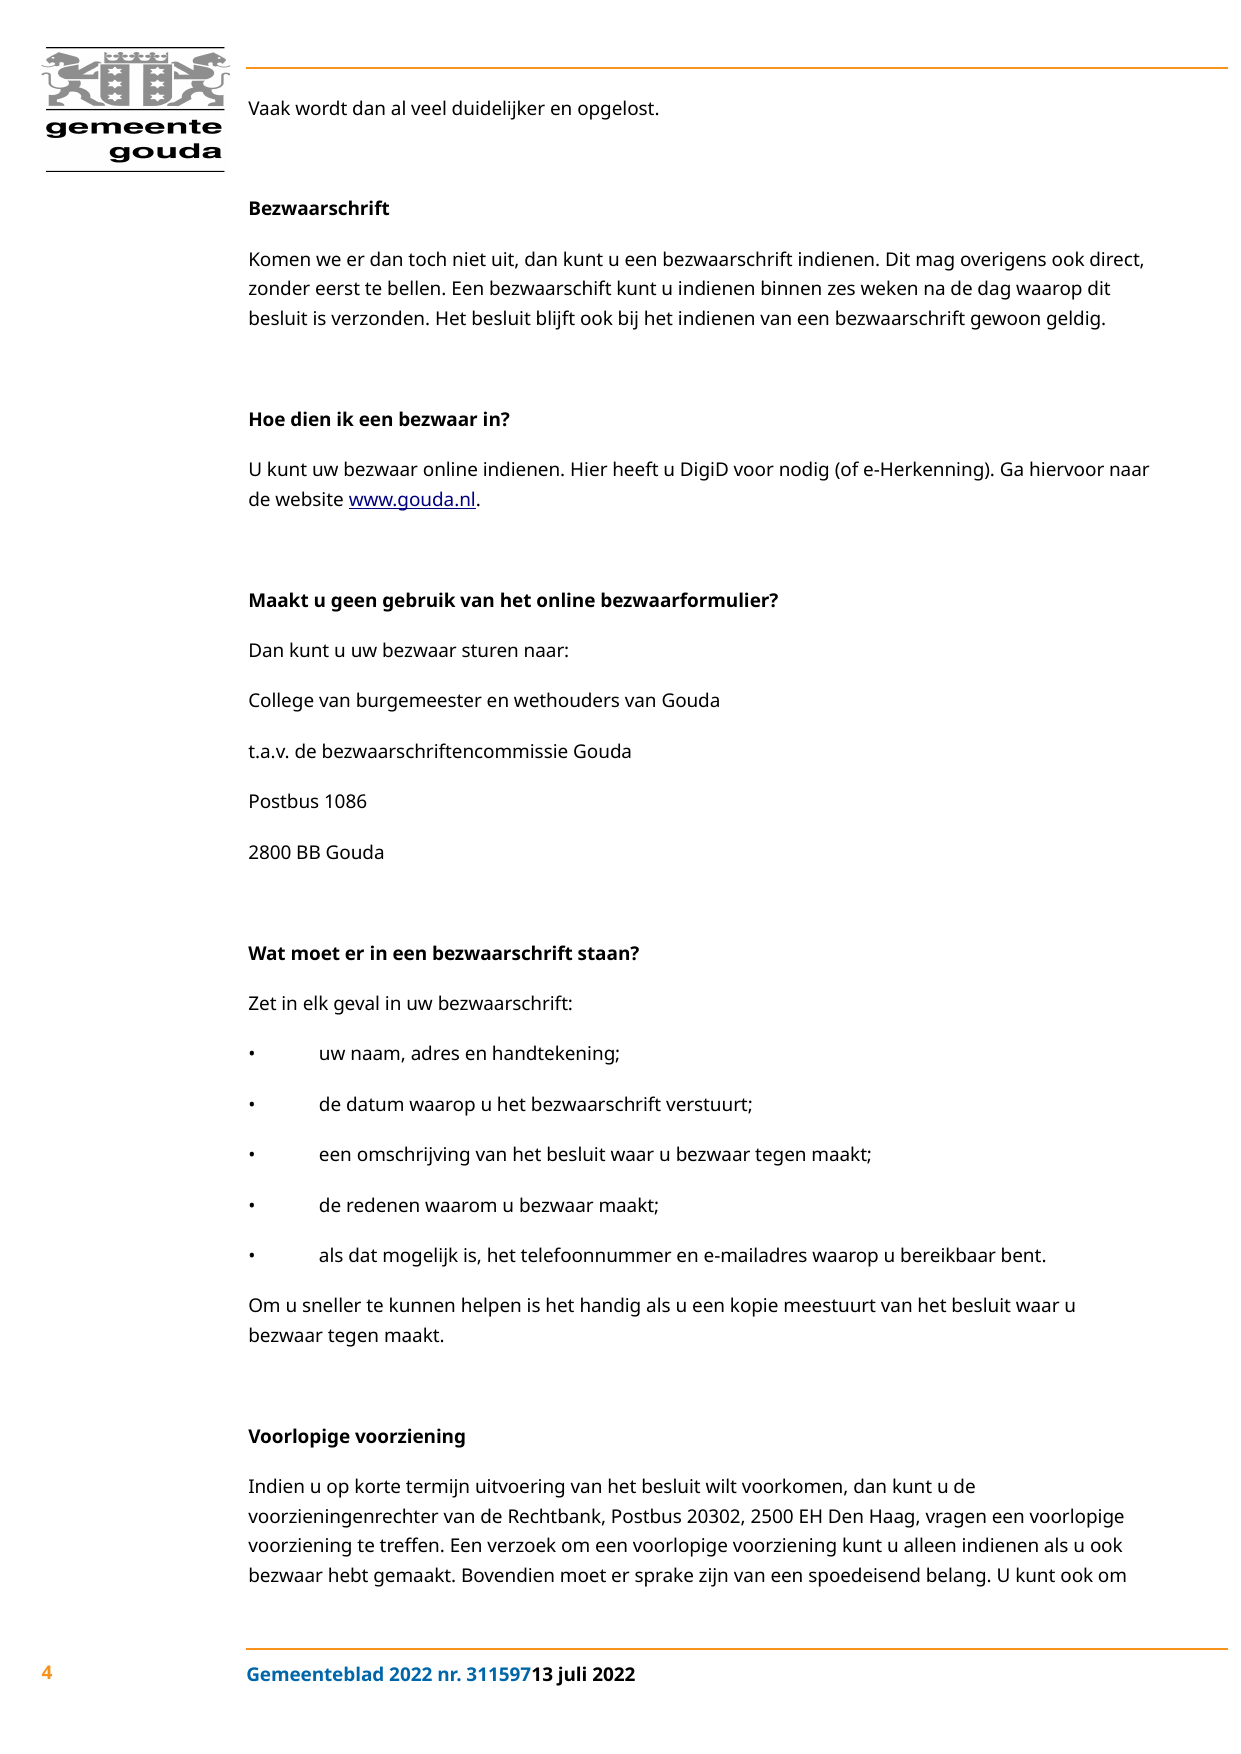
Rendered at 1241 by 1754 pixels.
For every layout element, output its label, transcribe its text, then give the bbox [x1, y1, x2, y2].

text • de redenen waarom u bezwaar maakt; [248, 1192, 1152, 1218]
picture [41, 47, 231, 172]
text Zet in elk geval in uw bezwaarschrift: [248, 990, 1152, 1016]
text Indien u op korte termijn uitvoering van het besluit wilt voorkomen, dan kunt u de voorzieningenrechter van de Rechtbank, Postbus 20302, 2500 EH Den Haag, vragen een voorlopige voorziening te treffen. Een verzoek om een voorlopige voorziening kunt u alleen indienen als u ook bezwaar hebt gemaakt. Bovendien moet er sprake zijn van een spoedeisend belang. U kunt ook om [248, 1473, 1152, 1588]
text College van burgemeester en wethouders van Gouda [248, 688, 1152, 713]
text Voorlopige voorziening [248, 1423, 1152, 1449]
text Dan kunt u uw bezwaar sturen naar: [248, 637, 1152, 663]
text t.a.v. de bezwaarschriftencommissie Gouda [248, 738, 1152, 764]
text Postbus 1086 [248, 788, 1152, 814]
text Komen we er dan toch niet uit, dan kunt u een bezwaarschrift indienen. Dit mag overigens ook direct, zonder eerst te bellen. Een bezwaarschift kunt u indienen binnen zes weken na de dag waarop dit besluit is verzonden. Het besluit blijft ook bij het indienen van een bezwaarschrift gewoon geldig. [248, 246, 1152, 331]
text Maakt u geen gebruik van het online bezwaarformulier? [248, 587, 1152, 613]
text Hoe dien ik een bezwaar in? [248, 406, 1152, 432]
text • een omschrijving van het besluit waar u bezwaar tegen maakt; [248, 1141, 1152, 1167]
text Bezwaarschrift [248, 196, 1152, 221]
text • als dat mogelijk is, het telefoonnummer en e-mailadres waarop u bereikbaar bent. [248, 1242, 1152, 1268]
text • de datum waarop u het bezwaarschrift verstuurt; [248, 1091, 1152, 1117]
text U kunt uw bezwaar online indienen. Hier heeft u DigiD voor nodig (of e-Herkenning). Ga hiervoor naar de website www.gouda.nl. [248, 456, 1152, 512]
text Om u sneller te kunnen helpen is het handig als u een kopie meestuurt van het besluit waar u bezwaar tegen maakt. [248, 1293, 1152, 1348]
text 2800 BB Gouda [248, 839, 1152, 865]
text • uw naam, adres en handtekening; [248, 1041, 1152, 1066]
text Wat moet er in een bezwaarschrift staan? [248, 940, 1152, 966]
text Vaak wordt dan al veel duidelijker en opgelost. [248, 95, 1152, 121]
